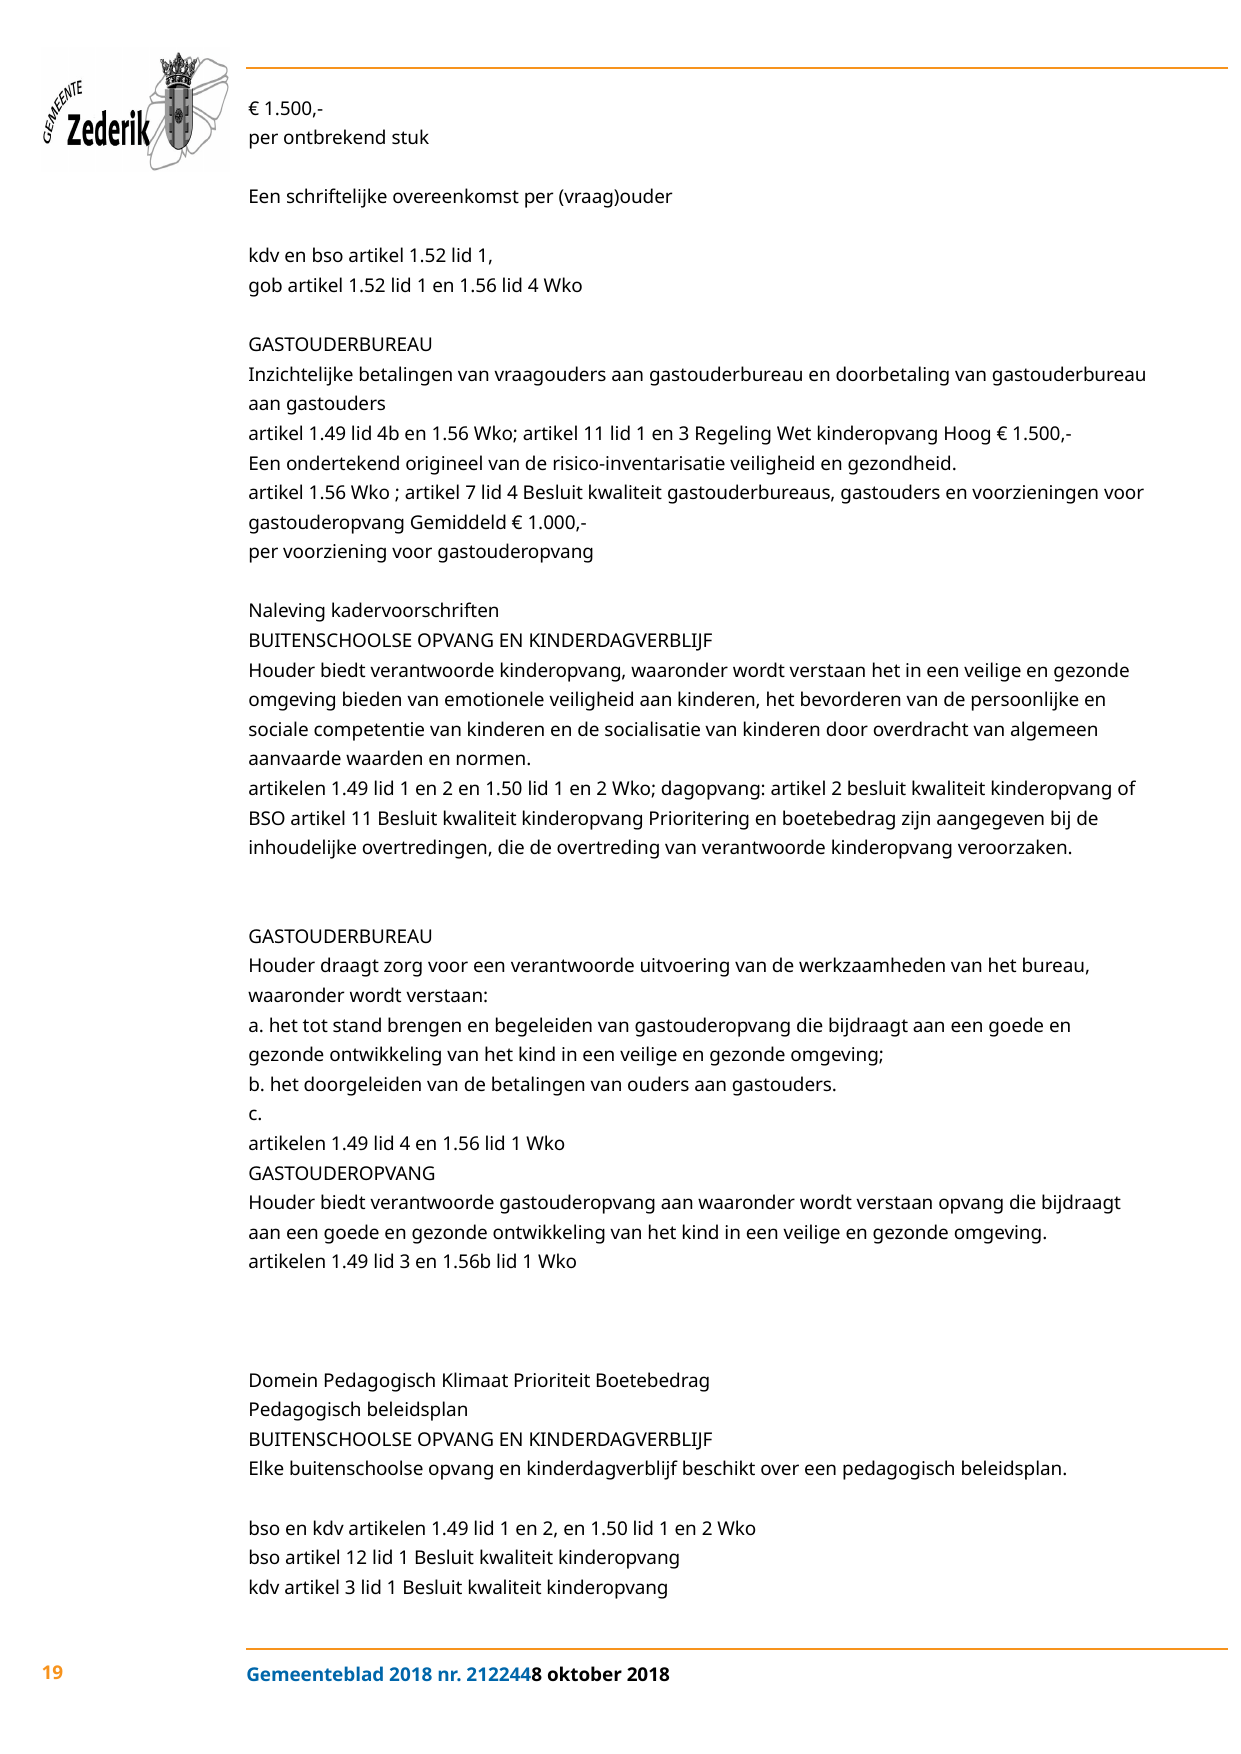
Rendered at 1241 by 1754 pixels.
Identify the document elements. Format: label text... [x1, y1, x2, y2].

text gob artikel 1.52 lid 1 en 1.56 lid 4 Wko [248, 272, 1152, 298]
text GASTOUDERBUREAU [248, 923, 1152, 949]
text Naleving kadervoorschriften [248, 598, 1152, 623]
text per voorziening voor gastouderopvang [248, 538, 1152, 564]
text artikelen 1.49 lid 1 en 2 en 1.50 lid 1 en 2 Wko; dagopvang: artikel 2 besluit kwaliteit kinderopvang of BSO artikel 11 Besluit kwaliteit kinderopvang Prioritering en boetebedrag zijn aangegeven bij de inhoudelijke overtredingen, die de overtreding van verantwoorde kinderopvang veroorzaken. [248, 775, 1152, 860]
text Pedagogisch beleidsplan [248, 1396, 1152, 1422]
text Een schriftelijke overeenkomst per (vraag)ouder [248, 183, 1152, 209]
text Elke buitenschoolse opvang en kinderdagverblijf beschikt over een pedagogisch beleidsplan. [248, 1456, 1152, 1481]
text b. het doorgeleiden van de betalingen van ouders aan gastouders. [248, 1071, 1152, 1097]
text Inzichtelijke betalingen van vraagouders aan gastouderbureau en doorbetaling van gastouderbureau aan gastouders [248, 361, 1152, 416]
text Domein Pedagogisch Klimaat Prioriteit Boetebedrag [248, 1367, 1152, 1393]
text per ontbrekend stuk [248, 124, 1152, 150]
text Houder biedt verantwoorde kinderopvang, waaronder wordt verstaan het in een veilige en gezonde omgeving bieden van emotionele veiligheid aan kinderen, het bevorderen van de persoonlijke en sociale competentie van kinderen en de socialisatie van kinderen door overdracht van algemeen aanvaarde waarden en normen. [248, 657, 1152, 771]
text Houder draagt zorg voor een verantwoorde uitvoering van de werkzaamheden van het bureau, waaronder wordt verstaan: [248, 953, 1152, 1008]
text kdv en bso artikel 1.52 lid 1, [248, 243, 1152, 268]
text bso en kdv artikelen 1.49 lid 1 en 2, en 1.50 lid 1 en 2 Wko [248, 1515, 1152, 1541]
text a. het tot stand brengen en begeleiden van gastouderopvang die bijdraagt aan een goede en gezonde ontwikkeling van het kind in een veilige en gezonde omgeving; [248, 1012, 1152, 1067]
text BUITENSCHOOLSE OPVANG EN KINDERDAGVERBLIJF [248, 627, 1152, 653]
text artikelen 1.49 lid 3 en 1.56b lid 1 Wko [248, 1248, 1152, 1274]
text bso artikel 12 lid 1 Besluit kwaliteit kinderopvang [248, 1544, 1152, 1570]
text artikelen 1.49 lid 4 en 1.56 lid 1 Wko [248, 1130, 1152, 1156]
picture [41, 47, 231, 172]
text artikel 1.56 Wko ; artikel 7 lid 4 Besluit kwaliteit gastouderbureaus, gastouders en voorzieningen voor gastouderopvang Gemiddeld € 1.000,- [248, 479, 1152, 535]
text kdv artikel 3 lid 1 Besluit kwaliteit kinderopvang [248, 1574, 1152, 1600]
text Een ondertekend origineel van de risico-inventarisatie veiligheid en gezondheid. [248, 450, 1152, 476]
text Houder biedt verantwoorde gastouderopvang aan waaronder wordt verstaan opvang die bijdraagt aan een goede en gezonde ontwikkeling van het kind in een veilige en gezonde omgeving. [248, 1189, 1152, 1245]
text artikel 1.49 lid 4b en 1.56 Wko; artikel 11 lid 1 en 3 Regeling Wet kinderopvang Hoog € 1.500,- [248, 420, 1152, 446]
text c. [248, 1101, 1152, 1126]
text BUITENSCHOOLSE OPVANG EN KINDERDAGVERBLIJF [248, 1426, 1152, 1452]
text GASTOUDERBUREAU [248, 331, 1152, 357]
text GASTOUDEROPVANG [248, 1160, 1152, 1186]
text € 1.500,- [248, 95, 1152, 121]
